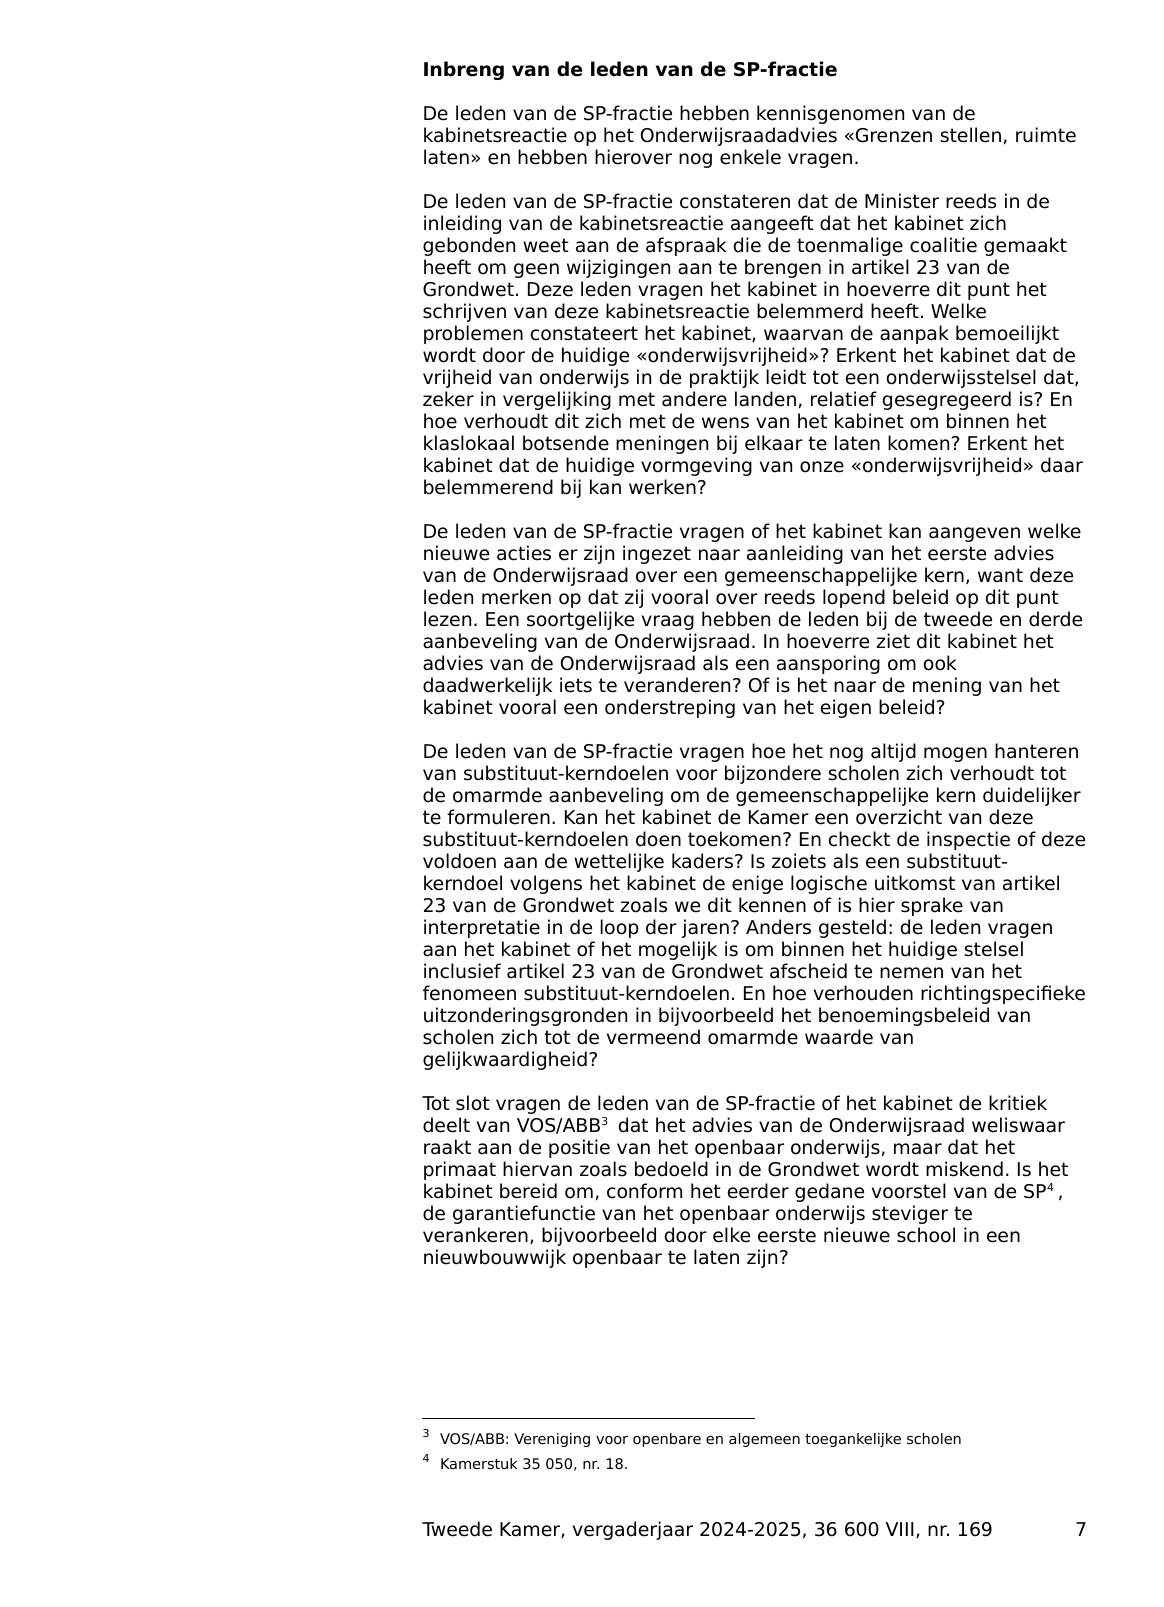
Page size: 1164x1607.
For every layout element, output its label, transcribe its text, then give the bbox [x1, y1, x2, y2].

text De leden van de SP-fractie constateren dat de Minister reeds in de inleiding van de kabinetsreactie aangeeft dat het kabinet zich gebonden weet aan de afspraak die de toenmalige coalitie gemaakt heeft om geen wijzigingen aan te brengen in artikel 23 van de Grondwet. Deze leden vragen het kabinet in hoeverre dit punt het schrijven van deze kabinetsreactie belemmerd heeft. Welke problemen constateert het kabinet, waarvan de aanpak bemoeilijkt wordt door de huidige «onderwijsvrijheid»? Erkent het kabinet dat de vrijheid van onderwijs in de praktijk leidt tot een onderwijsstelsel dat, zeker in vergelijking met andere landen, relatief gesegregeerd is? En hoe verhoudt dit zich met de wens van het kabinet om binnen het klaslokaal botsende meningen bij elkaar te laten komen? Erkent het kabinet dat de huidige vormgeving van onze «onderwijsvrijheid» daar belemmerend bij kan werken? [422, 191, 1087, 499]
text VOS/ABB: Vereniging voor openbare en algemeen toegankelijke scholen [422, 1427, 1087, 1449]
text De leden van de SP-fractie vragen of het kabinet kan aangeven welke nieuwe acties er zijn ingezet naar aanleiding van het eerste advies van de Onderwijsraad over een gemeenschappelijke kern, want deze leden merken op dat zij vooral over reeds lopend beleid op dit punt lezen. Een soortgelijke vraag hebben de leden bij de tweede en derde aanbeveling van de Onderwijsraad. In hoeverre ziet dit kabinet het advies van de Onderwijsraad als een aansporing om ook daadwerkelijk iets te veranderen? Of is het naar de mening van het kabinet vooral een onderstreping van het eigen beleid? [422, 521, 1087, 719]
text Kamerstuk 35 050, nr. 18. [422, 1452, 1087, 1474]
text Tot slot vragen de leden van de SP-fractie of het kabinet de kritiek deelt van VOS/ABB dat het advies van de Onderwijsraad weliswaar raakt aan de positie van het openbaar onderwijs, maar dat het primaat hiervan zoals bedoeld in de Grondwet wordt miskend. Is het kabinet bereid om, conform het eerder gedane voorstel van de SP, de garantiefunctie van het openbaar onderwijs steviger te verankeren, bijvoorbeeld door elke eerste nieuwe school in een nieuwbouwwijk openbaar te laten zijn? [422, 1093, 1087, 1269]
subtitle Inbreng van de leden van de SP-fractie [422, 59, 1087, 81]
text De leden van de SP-fractie vragen hoe het nog altijd mogen hanteren van substituut-kerndoelen voor bijzondere scholen zich verhoudt tot de omarmde aanbeveling om de gemeenschappelijke kern duidelijker te formuleren. Kan het kabinet de Kamer een overzicht van deze substituut-kerndoelen doen toekomen? En checkt de inspectie of deze voldoen aan de wettelijke kaders? Is zoiets als een substituut-kerndoel volgens het kabinet de enige logische uitkomst van artikel 23 van de Grondwet zoals we dit kennen of is hier sprake van interpretatie in de loop der jaren? Anders gesteld: de leden vragen aan het kabinet of het mogelijk is om binnen het huidige stelsel inclusief artikel 23 van de Grondwet afscheid te nemen van het fenomeen substituut-kerndoelen. En hoe verhouden richtingspecifieke uitzonderingsgronden in bijvoorbeeld het benoemingsbeleid van scholen zich tot de vermeend omarmde waarde van gelijkwaardigheid? [422, 741, 1087, 1071]
text De leden van de SP-fractie hebben kennisgenomen van de kabinetsreactie op het Onderwijsraadadvies «Grenzen stellen, ruimte laten» en hebben hierover nog enkele vragen. [422, 103, 1087, 169]
